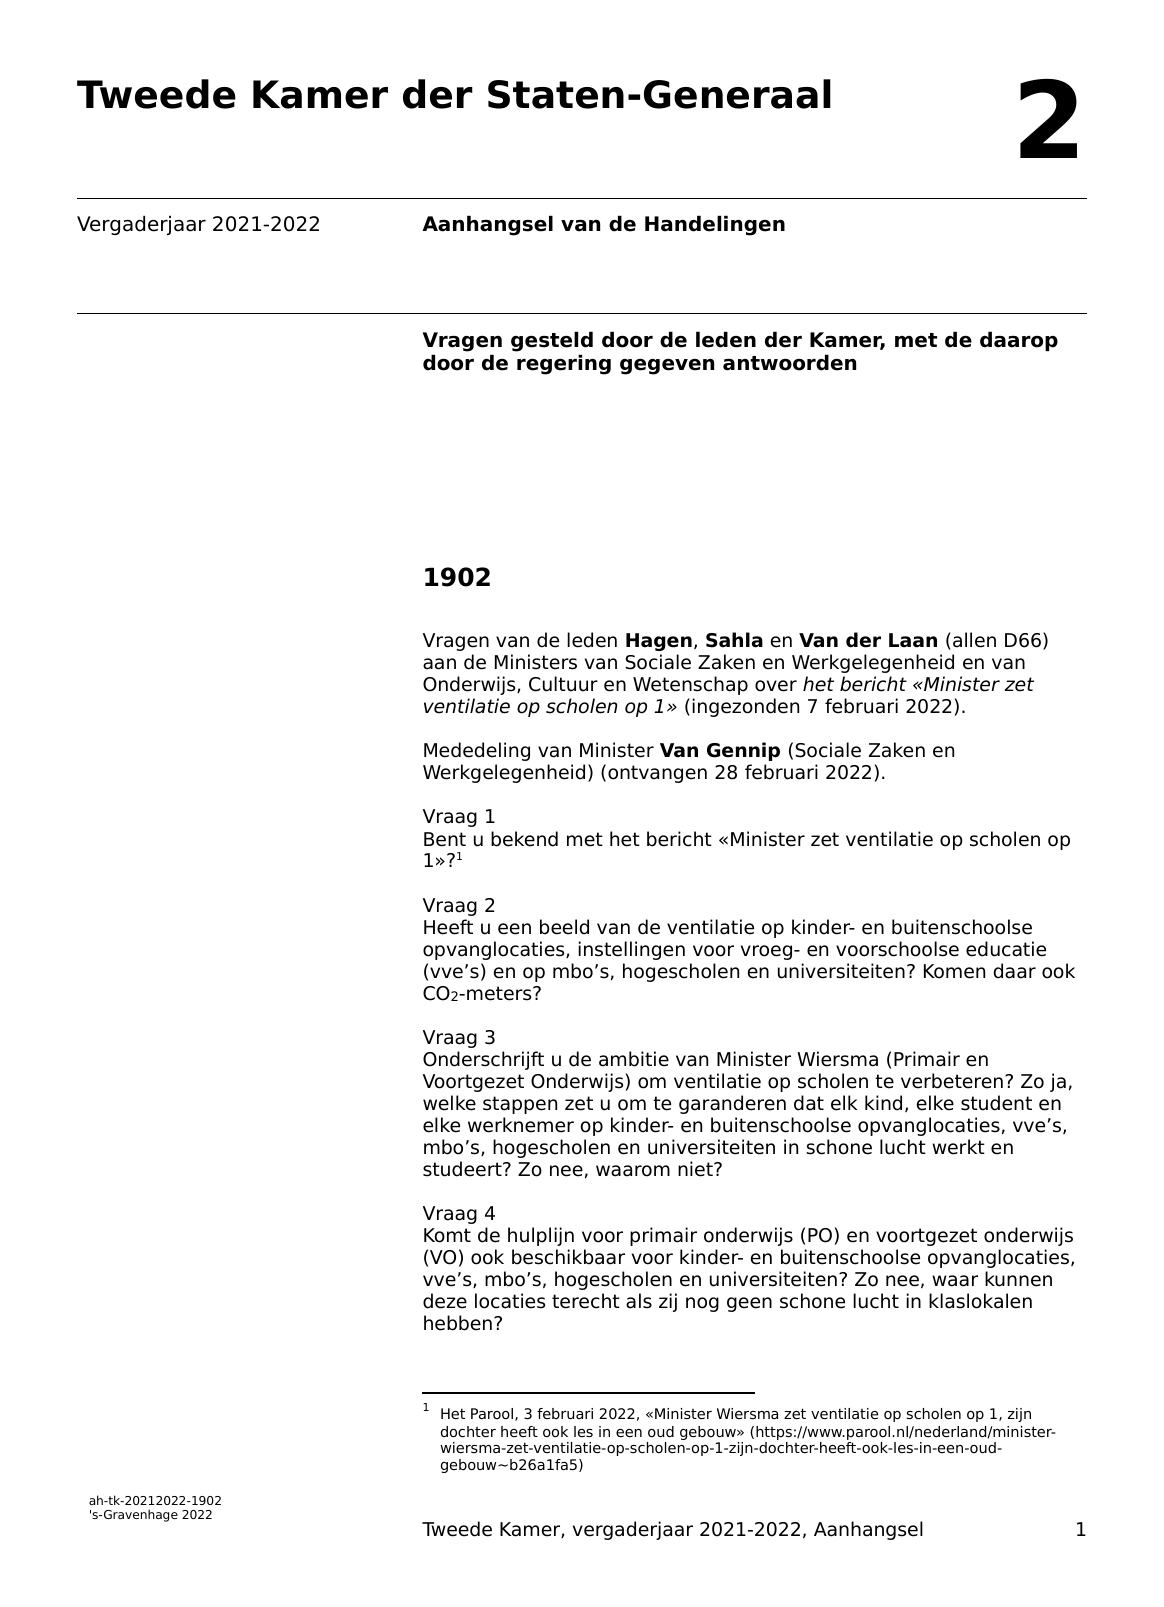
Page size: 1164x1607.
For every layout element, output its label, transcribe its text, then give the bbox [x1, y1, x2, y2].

table_cell Aanhangsel van de Handelingen [422, 199, 1087, 313]
text Heeft u een beeld van de ventilatie op kinder- en buitenschoolse opvanglocaties, instellingen voor vroeg- en voorschoolse educatie (vve’s) en op mbo’s, hogescholen en universiteiten? Komen daar ook CO2-meters? [422, 917, 1087, 1004]
text Vraag 3 [422, 1027, 1087, 1049]
text Vraag 1 [422, 806, 1087, 828]
table_cell [77, 314, 422, 375]
table_header 2 [886, 59, 1087, 198]
text ah-tk-20212022-1902 [88, 1494, 323, 1508]
text Mededeling van Minister Van Gennip (Sociale Zaken en Werkgelegenheid) (ontvangen 28 februari 2022). [422, 740, 1087, 784]
table_cell Vergaderjaar 2021-2022 [77, 199, 422, 313]
text Onderschrijft u de ambitie van Minister Wiersma (Primair en Voortgezet Onderwijs) om ventilatie op scholen te verbeteren? Zo ja, welke stappen zet u om te garanderen dat elk kind, elke student en elke werknemer op kinder- en buitenschoolse opvanglocaties, vve’s, mbo’s, hogescholen en universiteiten in schone lucht werkt en studeert? Zo nee, waarom niet? [422, 1049, 1087, 1181]
text Vraag 2 [422, 894, 1087, 917]
text Vraag 4 [422, 1203, 1087, 1225]
table_cell Vragen gesteld door de leden der Kamer, met de daarop door de regering gegeven antwoorden [422, 314, 1087, 375]
text Het Parool, 3 februari 2022, «Minister Wiersma zet ventilatie op scholen op 1, zijn dochter heeft ook les in een oud gebouw» (https://www.parool.nl/nederland/minister-wiersma-zet-ventilatie-op-scholen-op-1-zijn-dochter-heeft-ook-les-in-een-oud-gebouw~b26a1fa5) [422, 1402, 1087, 1474]
text Komt de hulplijn voor primair onderwijs (PO) en voortgezet onderwijs (VO) ook beschikbaar voor kinder- en buitenschoolse opvanglocaties, vve’s, mbo’s, hogescholen en universiteiten? Zo nee, waar kunnen deze locaties terecht als zij nog geen schone lucht in klaslokalen hebben? [422, 1225, 1087, 1334]
text Bent u bekend met het bericht «Minister zet ventilatie op scholen op 1»? [422, 828, 1087, 872]
table_header Tweede Kamer der Staten-Generaal [77, 59, 886, 198]
text 1902 [422, 563, 1087, 592]
text Vragen van de leden Hagen, Sahla en Van der Laan (allen D66) aan de Ministers van Sociale Zaken en Werkgelegenheid en van Onderwijs, Cultuur en Wetenschap over het bericht «Minister zet ventilatie op scholen op 1» (ingezonden 7 februari 2022). [422, 630, 1087, 718]
text 's-Gravenhage 2022 [88, 1508, 323, 1522]
